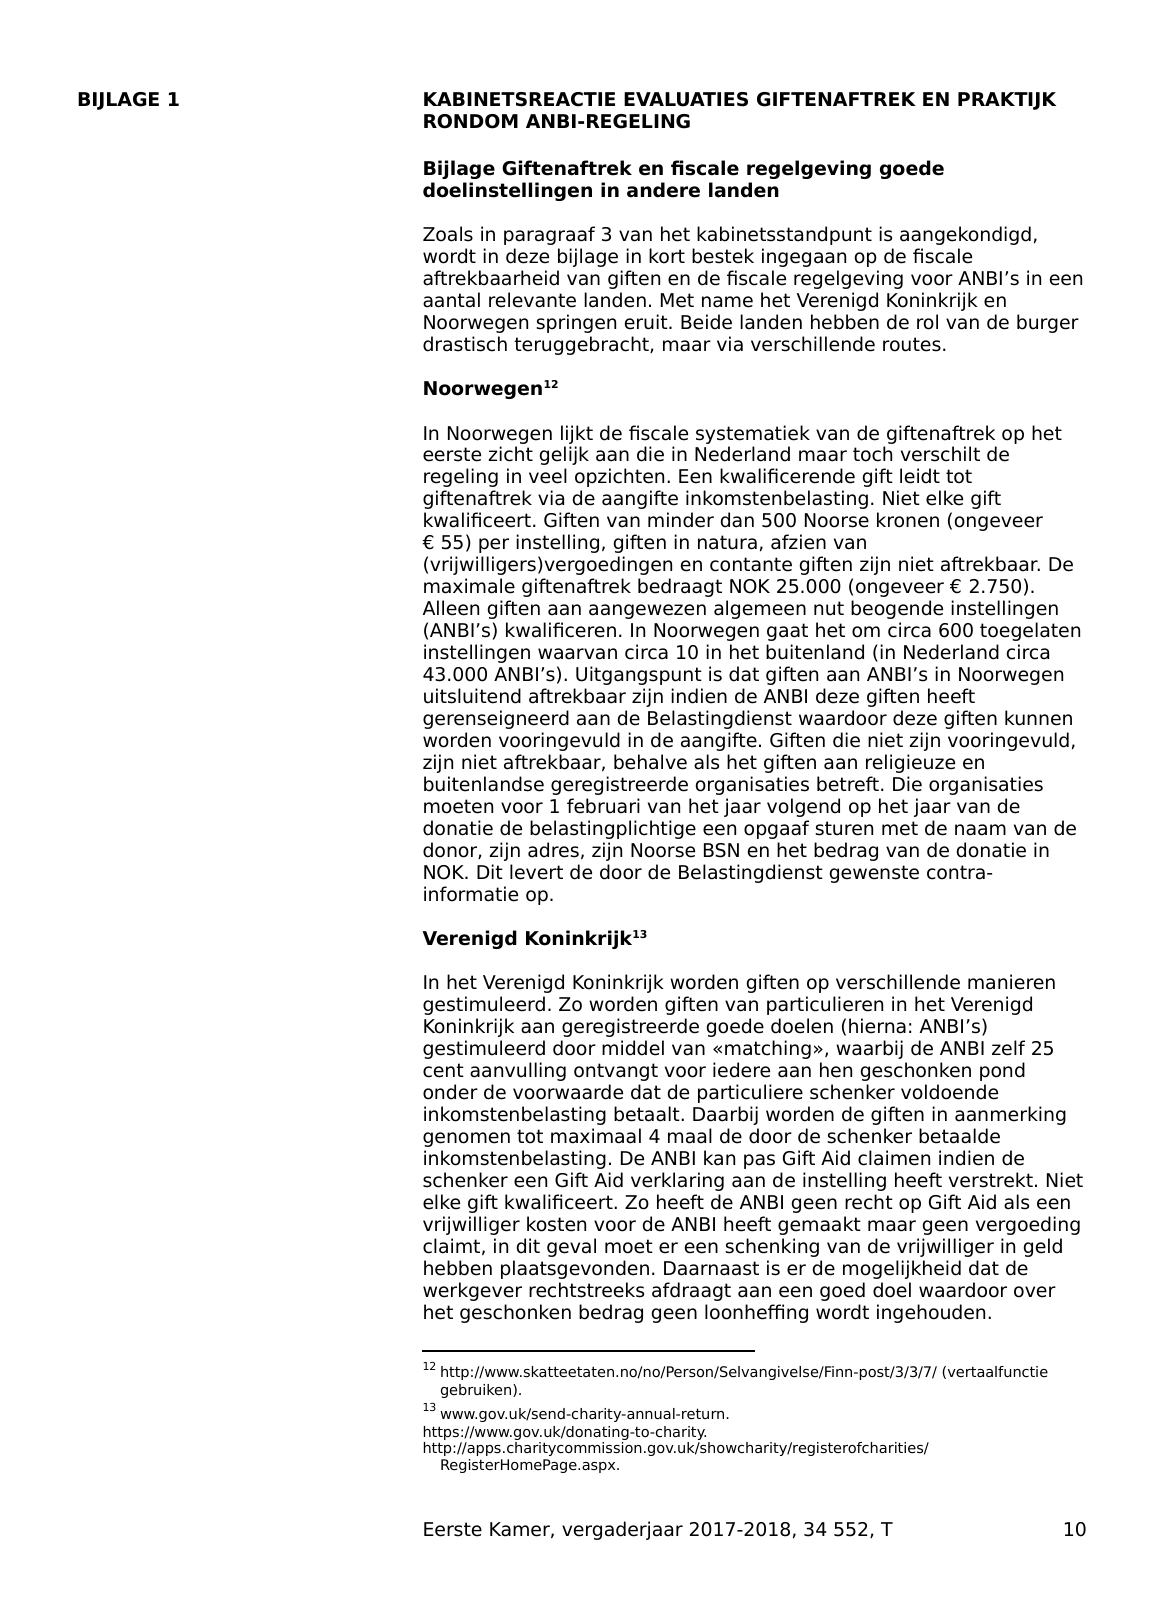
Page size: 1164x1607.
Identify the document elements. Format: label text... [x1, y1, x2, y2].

subtitle Noorwegen [422, 378, 1087, 400]
text https://www.gov.uk/donating-to-charity. [422, 1424, 1087, 1441]
subtitle Verenigd Koninkrijk [422, 928, 1087, 950]
text www.gov.uk/send-charity-annual-return. [422, 1402, 1087, 1424]
text Zoals in paragraaf 3 van het kabinetsstandpunt is aangekondigd, wordt in deze bijlage in kort bestek ingegaan op de fiscale aftrekbaarheid van giften en de fiscale regelgeving voor ANBI’s in een aantal relevante landen. Met name het Verenigd Koninkrijk en Noorwegen springen eruit. Beide landen hebben de rol van de burger drastisch teruggebracht, maar via verschillende routes. [422, 224, 1087, 356]
text http://www.skatteetaten.no/no/Person/Selvangivelse/Finn-post/3/3/7/ (vertaalfunctie gebruiken). [422, 1360, 1087, 1399]
text In Noorwegen lijkt de fiscale systematiek van de giftenaftrek op het eerste zicht gelijk aan die in Nederland maar toch verschilt de regeling in veel opzichten. Een kwalificerende gift leidt tot giftenaftrek via de aangifte inkomstenbelasting. Niet elke gift kwalificeert. Giften van minder dan 500 Noorse kronen (ongeveer € 55) per instelling, giften in natura, afzien van (vrijwilligers)vergoedingen en contante giften zijn niet aftrekbaar. De maximale giftenaftrek bedraagt NOK 25.000 (ongeveer € 2.750). Alleen giften aan aangewezen algemeen nut beogende instellingen (ANBI’s) kwalificeren. In Noorwegen gaat het om circa 600 toegelaten instellingen waarvan circa 10 in het buitenland (in Nederland circa 43.000 ANBI’s). Uitgangspunt is dat giften aan ANBI’s in Noorwegen uitsluitend aftrekbaar zijn indien de ANBI deze giften heeft gerenseigneerd aan de Belastingdienst waardoor deze giften kunnen worden vooringevuld in de aangifte. Giften die niet zijn vooringevuld, zijn niet aftrekbaar, behalve als het giften aan religieuze en buitenlandse geregistreerde organisaties betreft. Die organisaties moeten voor 1 februari van het jaar volgend op het jaar van de donatie de belastingplichtige een opgaaf sturen met de naam van de donor, zijn adres, zijn Noorse BSN en het bedrag van de donatie in NOK. Dit levert de door de Belastingdienst gewenste contra-informatie op. [422, 422, 1087, 906]
subtitle Bijlage Giftenaftrek en fiscale regelgeving goede doelinstellingen in andere landen [422, 158, 1087, 202]
text In het Verenigd Koninkrijk worden giften op verschillende manieren gestimuleerd. Zo worden giften van particulieren in het Verenigd Koninkrijk aan geregistreerde goede doelen (hierna: ANBI’s) gestimuleerd door middel van «matching», waarbij de ANBI zelf 25 cent aanvulling ontvangt voor iedere aan hen geschonken pond onder de voorwaarde dat de particuliere schenker voldoende inkomstenbelasting betaalt. Daarbij worden de giften in aanmerking genomen tot maximaal 4 maal de door de schenker betaalde inkomstenbelasting. De ANBI kan pas Gift Aid claimen indien de schenker een Gift Aid verklaring aan de instelling heeft verstrekt. Niet elke gift kwalificeert. Zo heeft de ANBI geen recht op Gift Aid als een vrijwilliger kosten voor de ANBI heeft gemaakt maar geen vergoeding claimt, in dit geval moet er een schenking van de vrijwilliger in geld hebben plaatsgevonden. Daarnaast is er de mogelijkheid dat de werkgever rechtstreeks afdraagt aan een goed doel waardoor over het geschonken bedrag geen loonheffing wordt ingehouden. [422, 972, 1087, 1324]
subtitle BIJLAGE 1 KABINETSREACTIE EVALUATIES GIFTENAFTREK EN PRAKTIJK RONDOM ANBI-REGELING [77, 89, 1087, 133]
text http://apps.charitycommission.gov.uk/showcharity/registerofcharities/RegisterHomePage.aspx. [422, 1441, 1087, 1474]
